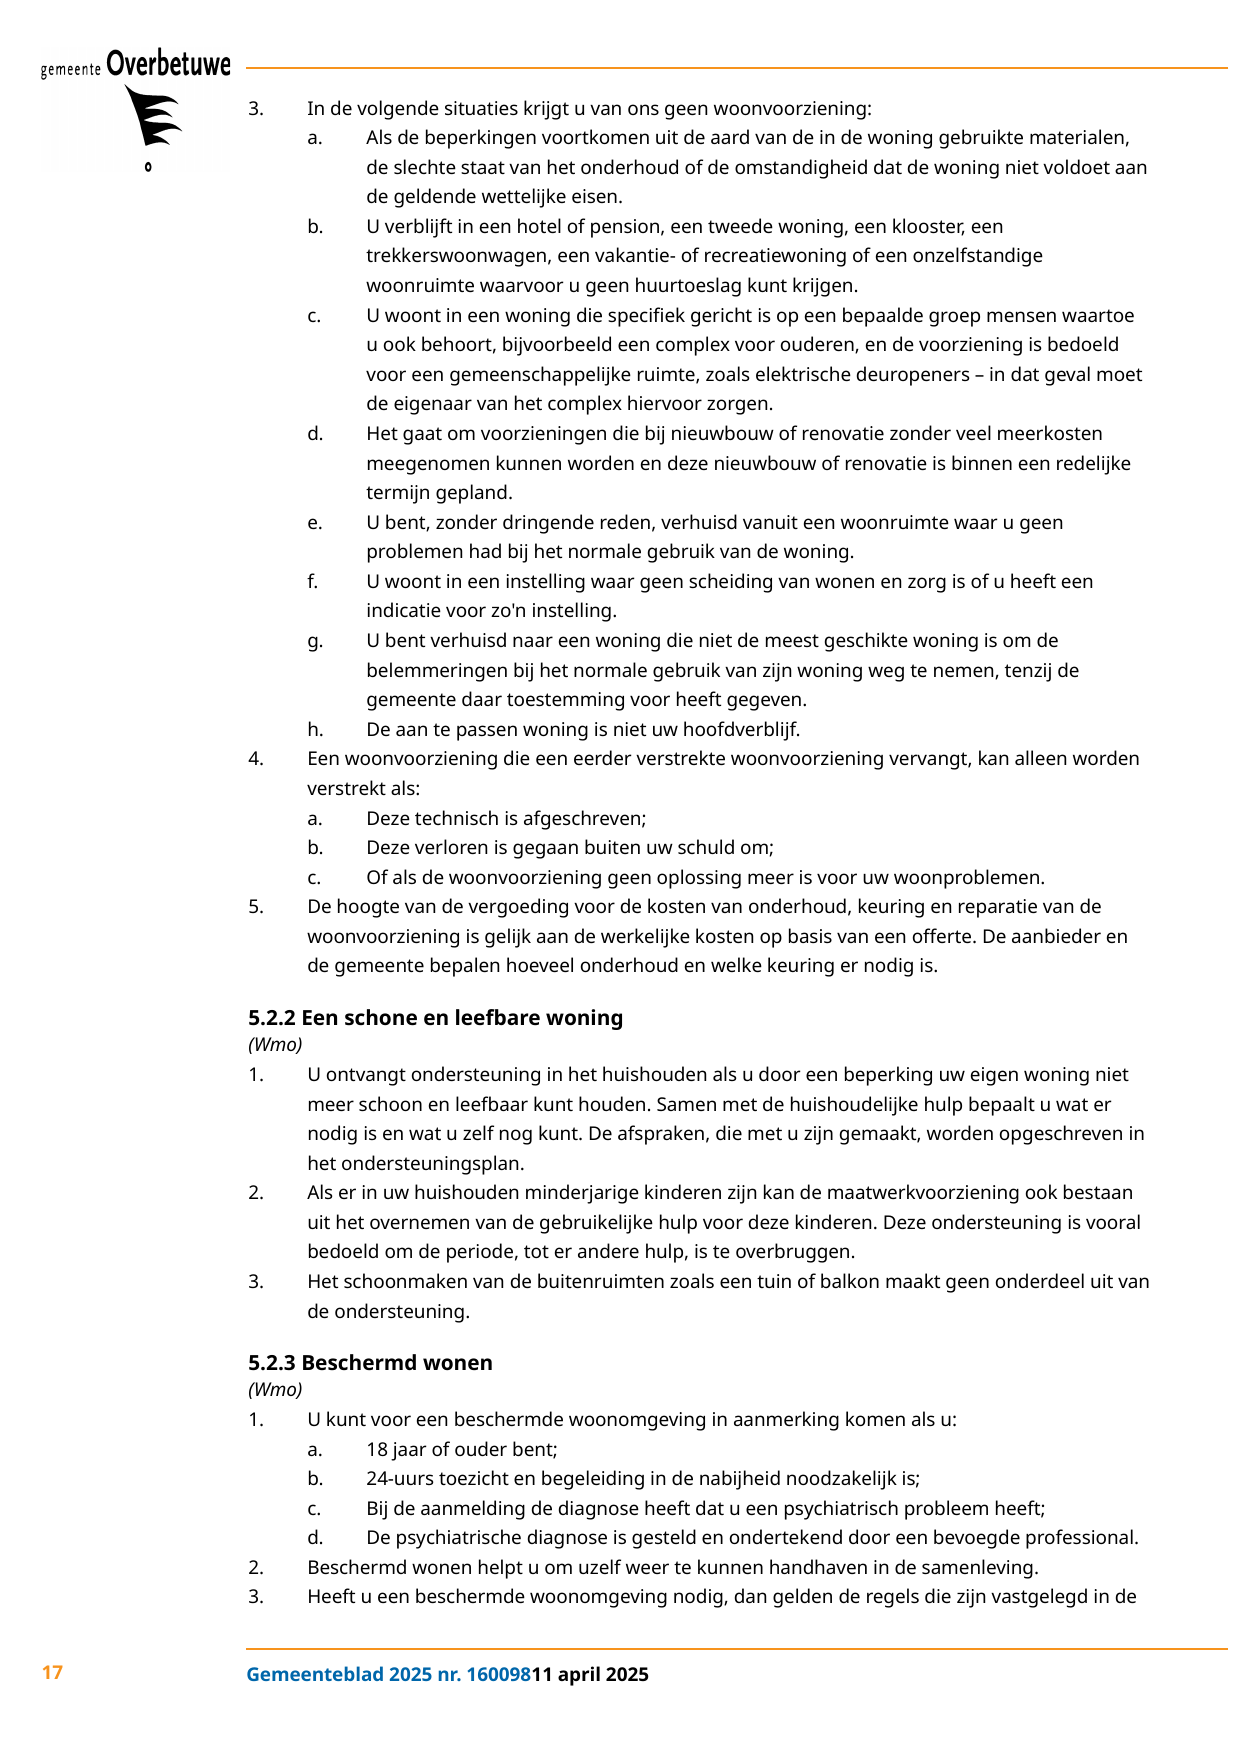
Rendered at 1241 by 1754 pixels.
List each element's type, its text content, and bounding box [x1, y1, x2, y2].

list Heeft u een beschermde woonomgeving nodig, dan gelden de regels die zijn vastgelegd in de [248, 1584, 1152, 1609]
list U woont in een instelling waar geen scheiding van wonen en zorg is of u heeft een indicatie voor zo'n instelling. [307, 568, 1152, 623]
list 24-uurs toezicht en begeleiding in de nabijheid noodzakelijk is; [307, 1465, 1152, 1491]
text 5.2.2 Een schone en leefbare woning [248, 1003, 1152, 1032]
list Bij de aanmelding de diagnose heeft dat u een psychiatrisch probleem heeft; [307, 1495, 1152, 1521]
list De hoogte van de vergoeding voor de kosten van onderhoud, keuring en reparatie van de woonvoorziening is gelijk aan de werkelijke kosten op basis van een offerte. De aanbieder en de gemeente bepalen hoeveel onderhoud en welke keuring er nodig is. [248, 893, 1152, 978]
list U ontvangt ondersteuning in het huishouden als u door een beperking uw eigen woning niet meer schoon en leefbaar kunt houden. Samen met de huishoudelijke hulp bepaalt u wat er nodig is en wat u zelf nog kunt. De afspraken, die met u zijn gemaakt, worden opgeschreven in het ondersteuningsplan. [248, 1061, 1152, 1176]
list In de volgende situaties krijgt u van ons geen woonvoorziening: [248, 95, 1152, 121]
list Een woonvoorziening die een eerder verstrekte woonvoorziening vervangt, kan alleen worden verstrekt als: [248, 746, 1152, 801]
picture [41, 47, 231, 172]
list Als de beperkingen voortkomen uit de aard van de in de woning gebruikte materialen, de slechte staat van het onderhoud of de omstandigheid dat de woning niet voldoet aan de geldende wettelijke eisen. [307, 124, 1152, 209]
text 5.2.3 Beschermd wonen [248, 1348, 1152, 1377]
list U verblijft in een hotel of pension, een tweede woning, een klooster, een trekkerswoonwagen, een vakantie- of recreatiewoning of een onzelfstandige woonruimte waarvoor u geen huurtoeslag kunt krijgen. [307, 213, 1152, 298]
text (Wmo) [248, 1032, 1152, 1057]
list U woont in een woning die specifiek gericht is op een bepaalde groep mensen waartoe u ook behoort, bijvoorbeeld een complex voor ouderen, en de voorziening is bedoeld voor een gemeenschappelijke ruimte, zoals elektrische deuropeners – in dat geval moet de eigenaar van het complex hiervoor zorgen. [307, 302, 1152, 416]
list Of als de woonvoorziening geen oplossing meer is voor uw woonproblemen. [307, 864, 1152, 890]
list U bent verhuisd naar een woning die niet de meest geschikte woning is om de belemmeringen bij het normale gebruik van zijn woning weg te nemen, tenzij de gemeente daar toestemming voor heeft gegeven. [307, 627, 1152, 712]
list Beschermd wonen helpt u om uzelf weer te kunnen handhaven in de samenleving. [248, 1554, 1152, 1580]
list U kunt voor een beschermde woonomgeving in aanmerking komen als u: [248, 1406, 1152, 1432]
list Het gaat om voorzieningen die bij nieuwbouw of renovatie zonder veel meerkosten meegenomen kunnen worden en deze nieuwbouw of renovatie is binnen een redelijke termijn gepland. [307, 420, 1152, 505]
list 18 jaar of ouder bent; [307, 1436, 1152, 1462]
list Deze verloren is gegaan buiten uw schuld om; [307, 834, 1152, 860]
list De psychiatrische diagnose is gesteld en ondertekend door een bevoegde professional. [307, 1524, 1152, 1550]
text (Wmo) [248, 1377, 1152, 1402]
list Het schoonmaken van de buitenruimten zoals een tuin of balkon maakt geen onderdeel uit van de ondersteuning. [248, 1268, 1152, 1323]
list Deze technisch is afgeschreven; [307, 805, 1152, 831]
list De aan te passen woning is niet uw hoofdverblijf. [307, 716, 1152, 742]
list Als er in uw huishouden minderjarige kinderen zijn kan de maatwerkvoorziening ook bestaan uit het overnemen van de gebruikelijke hulp voor deze kinderen. Deze ondersteuning is vooral bedoeld om de periode, tot er andere hulp, is te overbruggen. [248, 1179, 1152, 1264]
list U bent, zonder dringende reden, verhuisd vanuit een woonruimte waar u geen problemen had bij het normale gebruik van de woning. [307, 509, 1152, 564]
